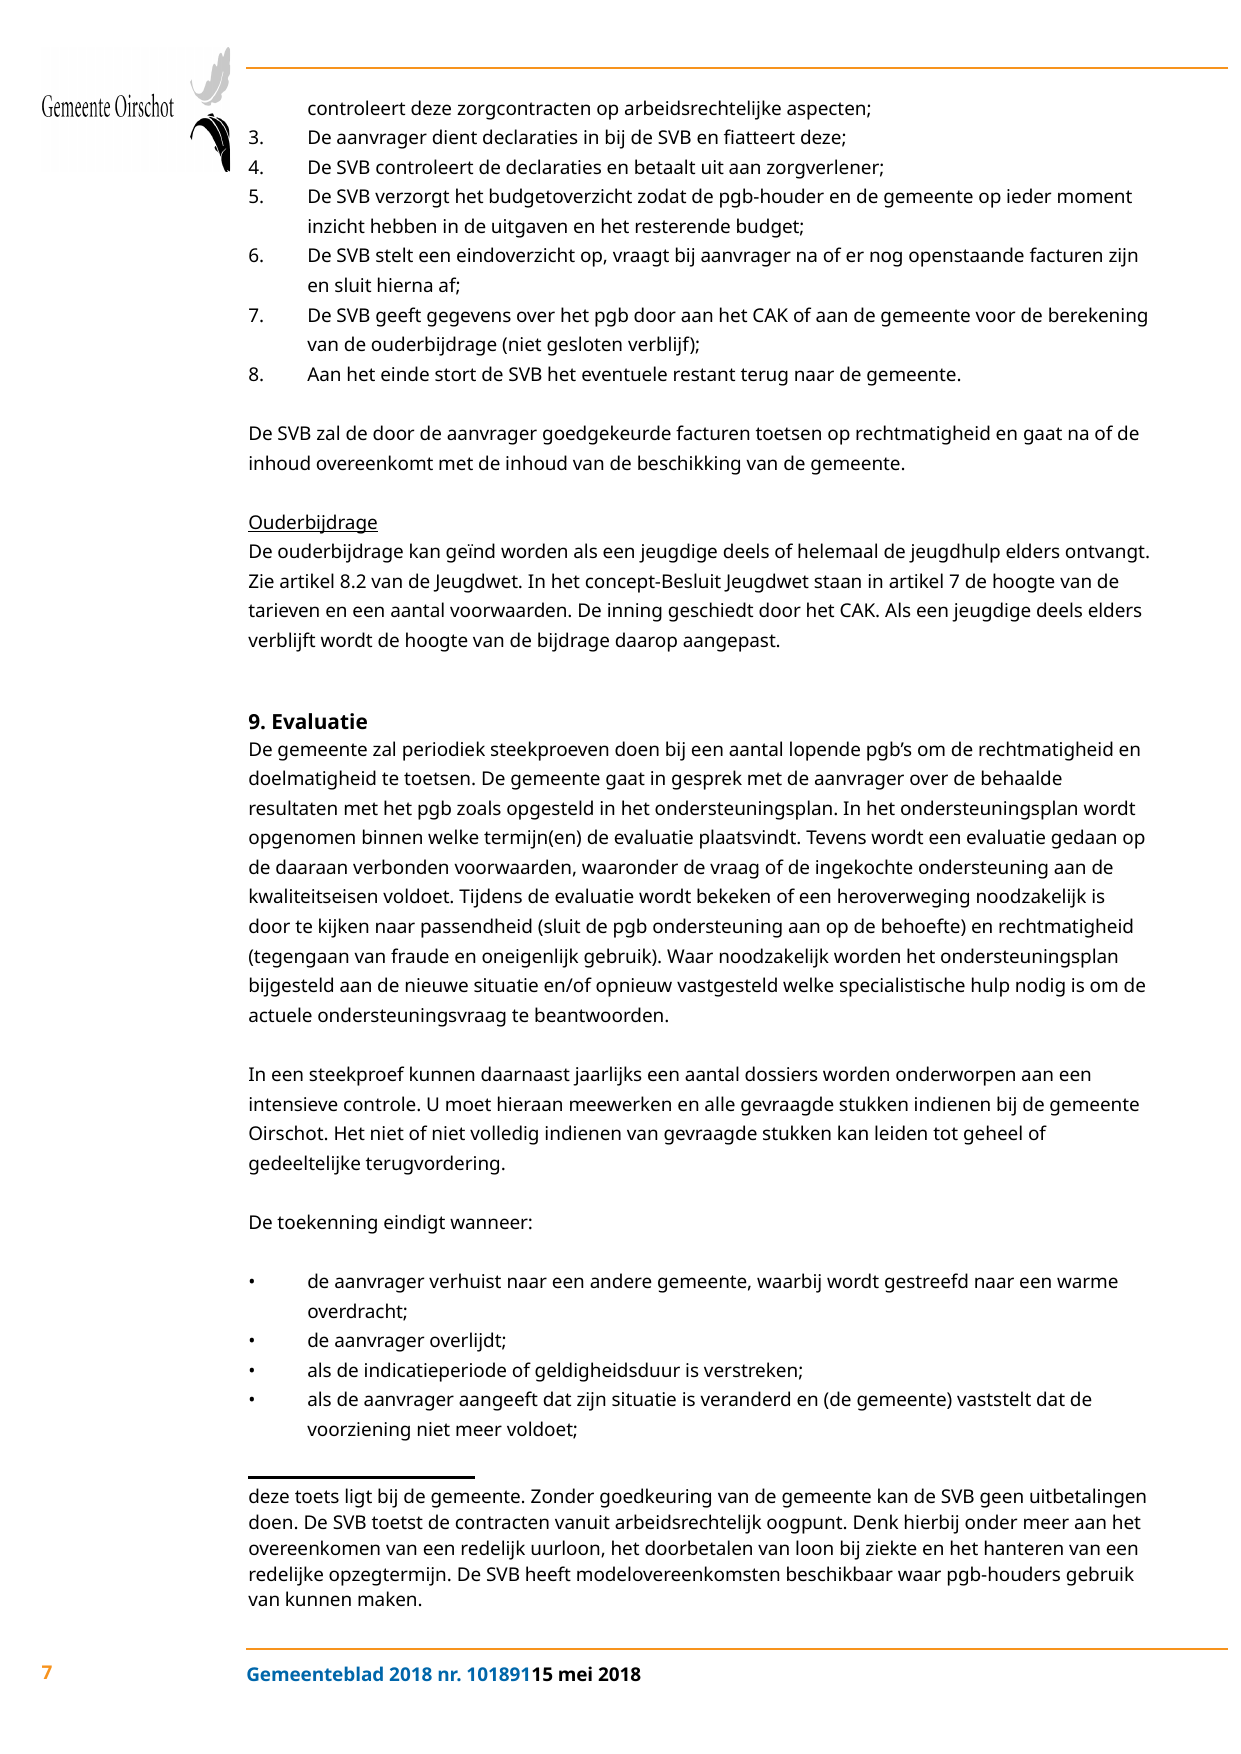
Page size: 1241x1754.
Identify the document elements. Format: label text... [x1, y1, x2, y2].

list als de aanvrager aangeeft dat zijn situatie is veranderd en (de gemeente) vaststelt dat de voorziening niet meer voldoet; [248, 1387, 1152, 1442]
text De gemeente zal periodiek steekproeven doen bij een aantal lopende pgb’s om de rechtmatigheid en doelmatigheid te toetsen. De gemeente gaat in gesprek met de aanvrager over de behaalde resultaten met het pgb zoals opgesteld in het ondersteuningsplan. In het ondersteuningsplan wordt opgenomen binnen welke termijn(en) de evaluatie plaatsvindt. Tevens wordt een evaluatie gedaan op de daaraan verbonden voorwaarden, waaronder de vraag of de ingekochte ondersteuning aan de kwaliteitseisen voldoet. Tijdens de evaluatie wordt bekeken of een heroverweging noodzakelijk is door te kijken naar passendheid (sluit de pgb ondersteuning aan op de behoefte) en rechtmatigheid (tegengaan van fraude en oneigenlijk gebruik). Waar noodzakelijk worden het ondersteuningsplan bijgesteld aan de nieuwe situatie en/of opnieuw vastgesteld welke specialistische hulp nodig is om de actuele ondersteuningsvraag te beantwoorden. [248, 736, 1152, 1028]
list de aanvrager verhuist naar een andere gemeente, waarbij wordt gestreefd naar een warme overdracht; [248, 1268, 1152, 1323]
list deze toets ligt bij de gemeente. Zonder goedkeuring van de gemeente kan de SVB geen uitbetalingen doen. De SVB toetst de contracten vanuit arbeidsrechtelijk oogpunt. Denk hierbij onder meer aan het overeenkomen van een redelijk uurloon, het doorbetalen van loon bij ziekte en het hanteren van een redelijke opzegtermijn. De SVB heeft modelovereenkomsten beschikbaar waar pgb-houders gebruik van kunnen maken. [248, 1483, 1152, 1612]
text De SVB zal de door de aanvrager goedgekeurde facturen toetsen op rechtmatigheid en gaat na of de inhoud overeenkomt met de inhoud van de beschikking van de gemeente. [248, 420, 1152, 476]
picture [41, 47, 231, 172]
list De SVB controleert de declaraties en betaalt uit aan zorgverlener; [248, 154, 1152, 180]
list als de indicatieperiode of geldigheidsduur is verstreken; [248, 1357, 1152, 1383]
list de aanvrager overlijdt; [248, 1327, 1152, 1353]
text De toekenning eindigt wanneer: [248, 1209, 1152, 1235]
list Aan het einde stort de SVB het eventuele restant terug naar de gemeente. [248, 361, 1152, 387]
text 9. Evaluatie [248, 707, 1152, 736]
list De aanvrager dient declaraties in bij de SVB en fiatteert deze; [248, 124, 1152, 150]
list De SVB stelt een eindoverzicht op, vraagt bij aanvrager na of er nog openstaande facturen zijn en sluit hierna af; [248, 243, 1152, 298]
list controleert deze zorgcontracten op arbeidsrechtelijke aspecten; [248, 95, 1152, 121]
text In een steekproef kunnen daarnaast jaarlijks een aantal dossiers worden onderworpen aan een intensieve controle. U moet hieraan meewerken en alle gevraagde stukken indienen bij de gemeente Oirschot. Het niet of niet volledig indienen van gevraagde stukken kan leiden tot geheel of gedeeltelijke terugvordering. [248, 1061, 1152, 1176]
list De SVB verzorgt het budgetoverzicht zodat de pgb-houder en de gemeente op ieder moment inzicht hebben in de uitgaven en het resterende budget; [248, 183, 1152, 239]
text De ouderbijdrage kan geïnd worden als een jeugdige deels of helemaal de jeugdhulp elders ontvangt. Zie artikel 8.2 van de Jeugdwet. In het concept-Besluit Jeugdwet staan in artikel 7 de hoogte van de tarieven en een aantal voorwaarden. De inning geschiedt door het CAK. Als een jeugdige deels elders verblijft wordt de hoogte van de bijdrage daarop aangepast. [248, 538, 1152, 653]
text Ouderbijdrage [248, 509, 1152, 535]
list De SVB geeft gegevens over het pgb door aan het CAK of aan de gemeente voor de berekening van de ouderbijdrage (niet gesloten verblijf); [248, 302, 1152, 357]
